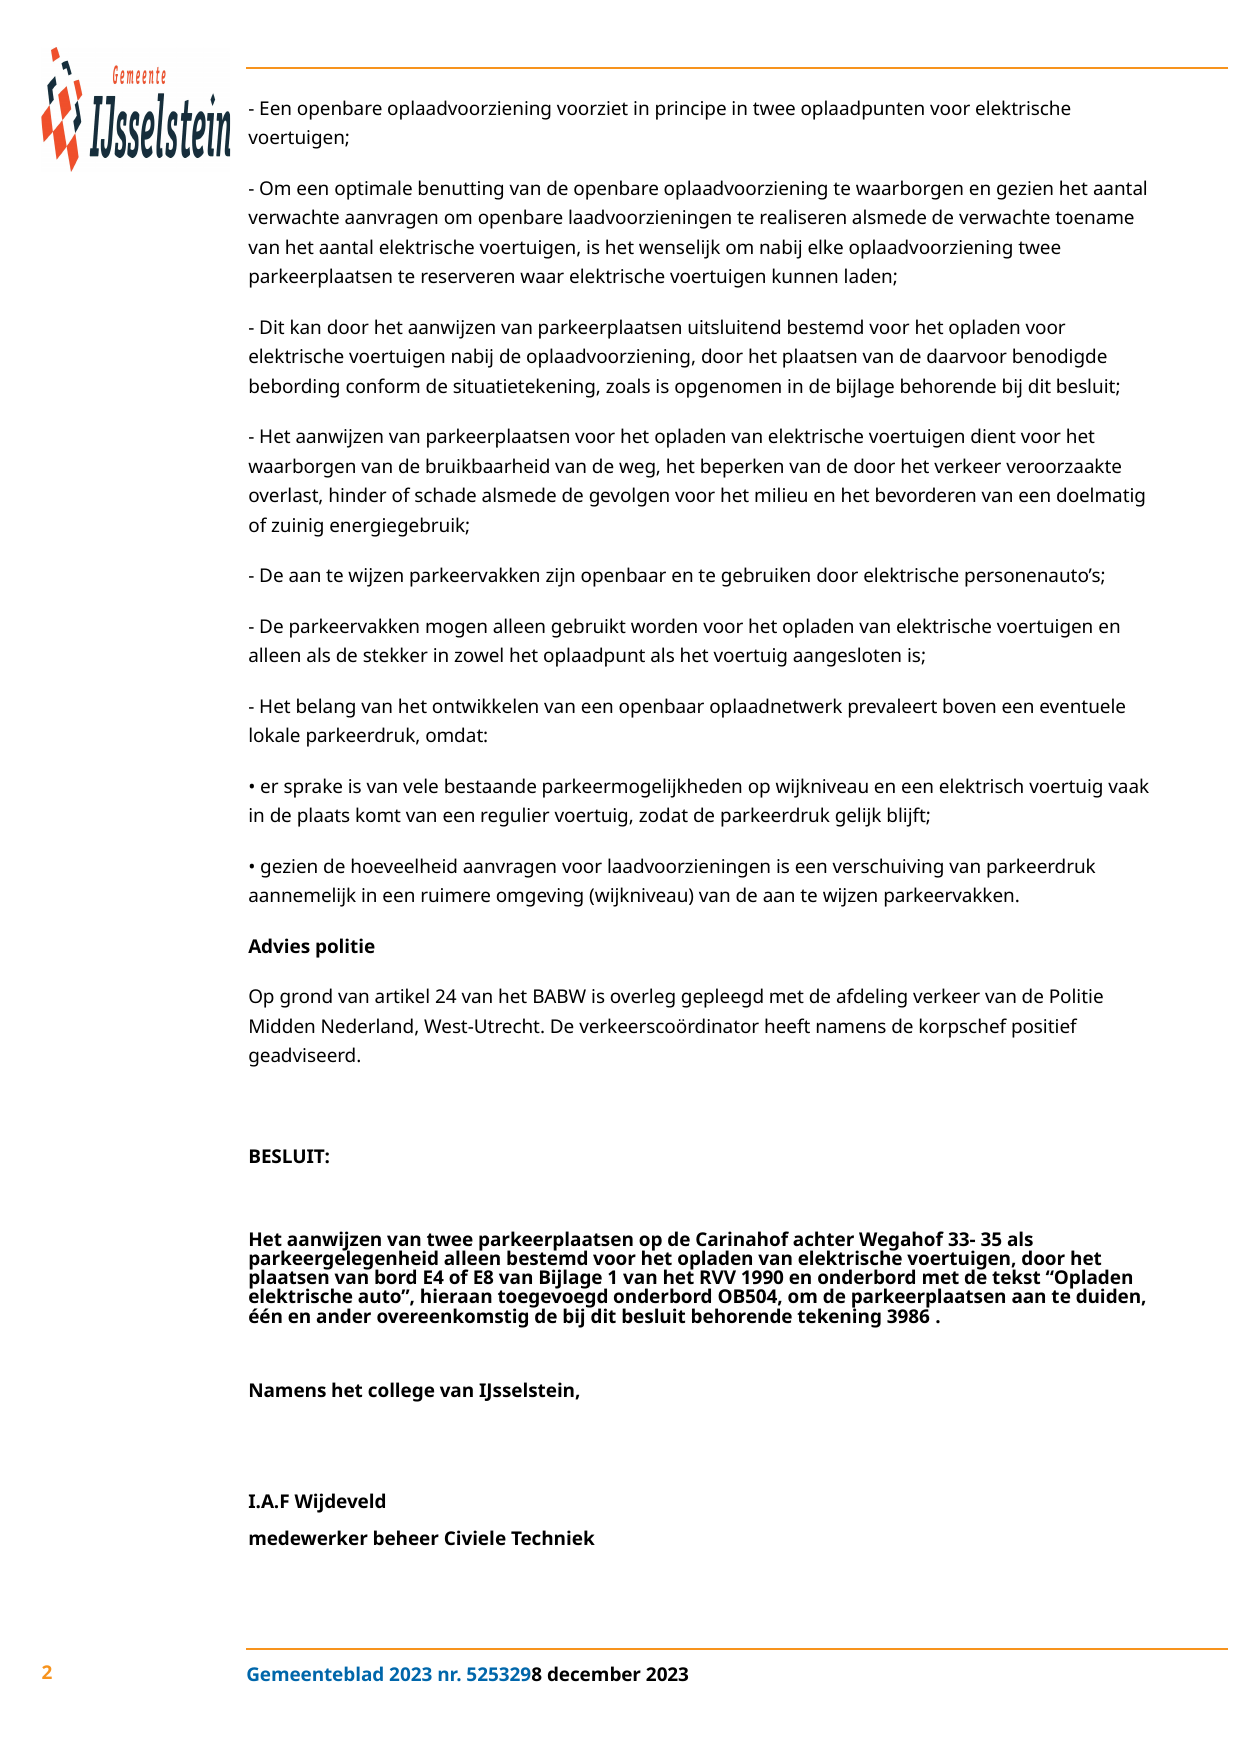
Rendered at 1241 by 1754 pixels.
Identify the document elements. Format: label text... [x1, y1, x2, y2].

text I.A.F Wijdeveld [248, 1493, 1152, 1512]
text Het aanwijzen van twee parkeerplaatsen op de Carinahof achter Wegahof 33- 35 als parkeergelegenheid alleen bestemd voor het opladen van elektrische voertuigen, door het plaatsen van bord E4 of E8 van Bijlage 1 van het RVV 1990 en onderbord met de tekst “Opladen elektrische auto”, hieraan toegevoegd onderbord OB504, om de parkeerplaatsen aan te duiden, één en ander overeenkomstig de bij dit besluit behorende tekening 3986 . [248, 1231, 1152, 1327]
text - De parkeervakken mogen alleen gebruikt worden voor het opladen van elektrische voertuigen en alleen als de stekker in zowel het oplaadpunt als het voertuig aangesloten is; [248, 613, 1152, 668]
text - Om een optimale benutting van de openbare oplaadvoorziening te waarborgen en gezien het aantal verwachte aanvragen om openbare laadvoorzieningen te realiseren alsmede de verwachte toename van het aantal elektrische voertuigen, is het wenselijk om nabij elke oplaadvoorziening twee parkeerplaatsen te reserveren waar elektrische voertuigen kunnen laden; [248, 175, 1152, 289]
text medewerker beheer Civiele Techniek [248, 1530, 1152, 1549]
text - De aan te wijzen parkeervakken zijn openbaar en te gebruiken door elektrische personenauto’s; [248, 563, 1152, 588]
text - Het belang van het ontwikkelen van een openbaar oplaadnetwerk prevaleert boven een eventuele lokale parkeerdruk, omdat: [248, 693, 1152, 748]
text Advies politie [248, 933, 1152, 959]
text • gezien de hoeveelheid aanvragen voor laadvoorzieningen is een verschuiving van parkeerdruk aannemelijk in een ruimere omgeving (wijkniveau) van de aan te wijzen parkeervakken. [248, 853, 1152, 908]
text - Een openbare oplaadvoorziening voorziet in principe in twee oplaadpunten voor elektrische voertuigen; [248, 95, 1152, 150]
picture [41, 47, 231, 172]
text - Dit kan door het aanwijzen van parkeerplaatsen uitsluitend bestemd voor het opladen voor elektrische voertuigen nabij de oplaadvoorziening, door het plaatsen van de daarvoor benodigde bebording conform de situatietekening, zoals is opgenomen in de bijlage behorende bij dit besluit; [248, 314, 1152, 399]
text • er sprake is van vele bestaande parkeermogelijkheden op wijkniveau en een elektrisch voertuig vaak in de plaats komt van een regulier voertuig, zodat de parkeerdruk gelijk blijft; [248, 773, 1152, 828]
text BESLUIT: [248, 1143, 1152, 1169]
text Op grond van artikel 24 van het BABW is overleg gepleegd met de afdeling verkeer van de Politie Midden Nederland, West-Utrecht. De verkeerscoördinator heeft namens de korpschef positief geadviseerd. [248, 983, 1152, 1068]
text - Het aanwijzen van parkeerplaatsen voor het opladen van elektrische voertuigen dient voor het waarborgen van de bruikbaarheid van de weg, het beperken van de door het verkeer veroorzaakte overlast, hinder of schade alsmede de gevolgen voor het milieu en het bevorderen van een doelmatig of zuinig energiegebruik; [248, 423, 1152, 538]
text Namens het college van IJsselstein, [248, 1382, 1152, 1401]
